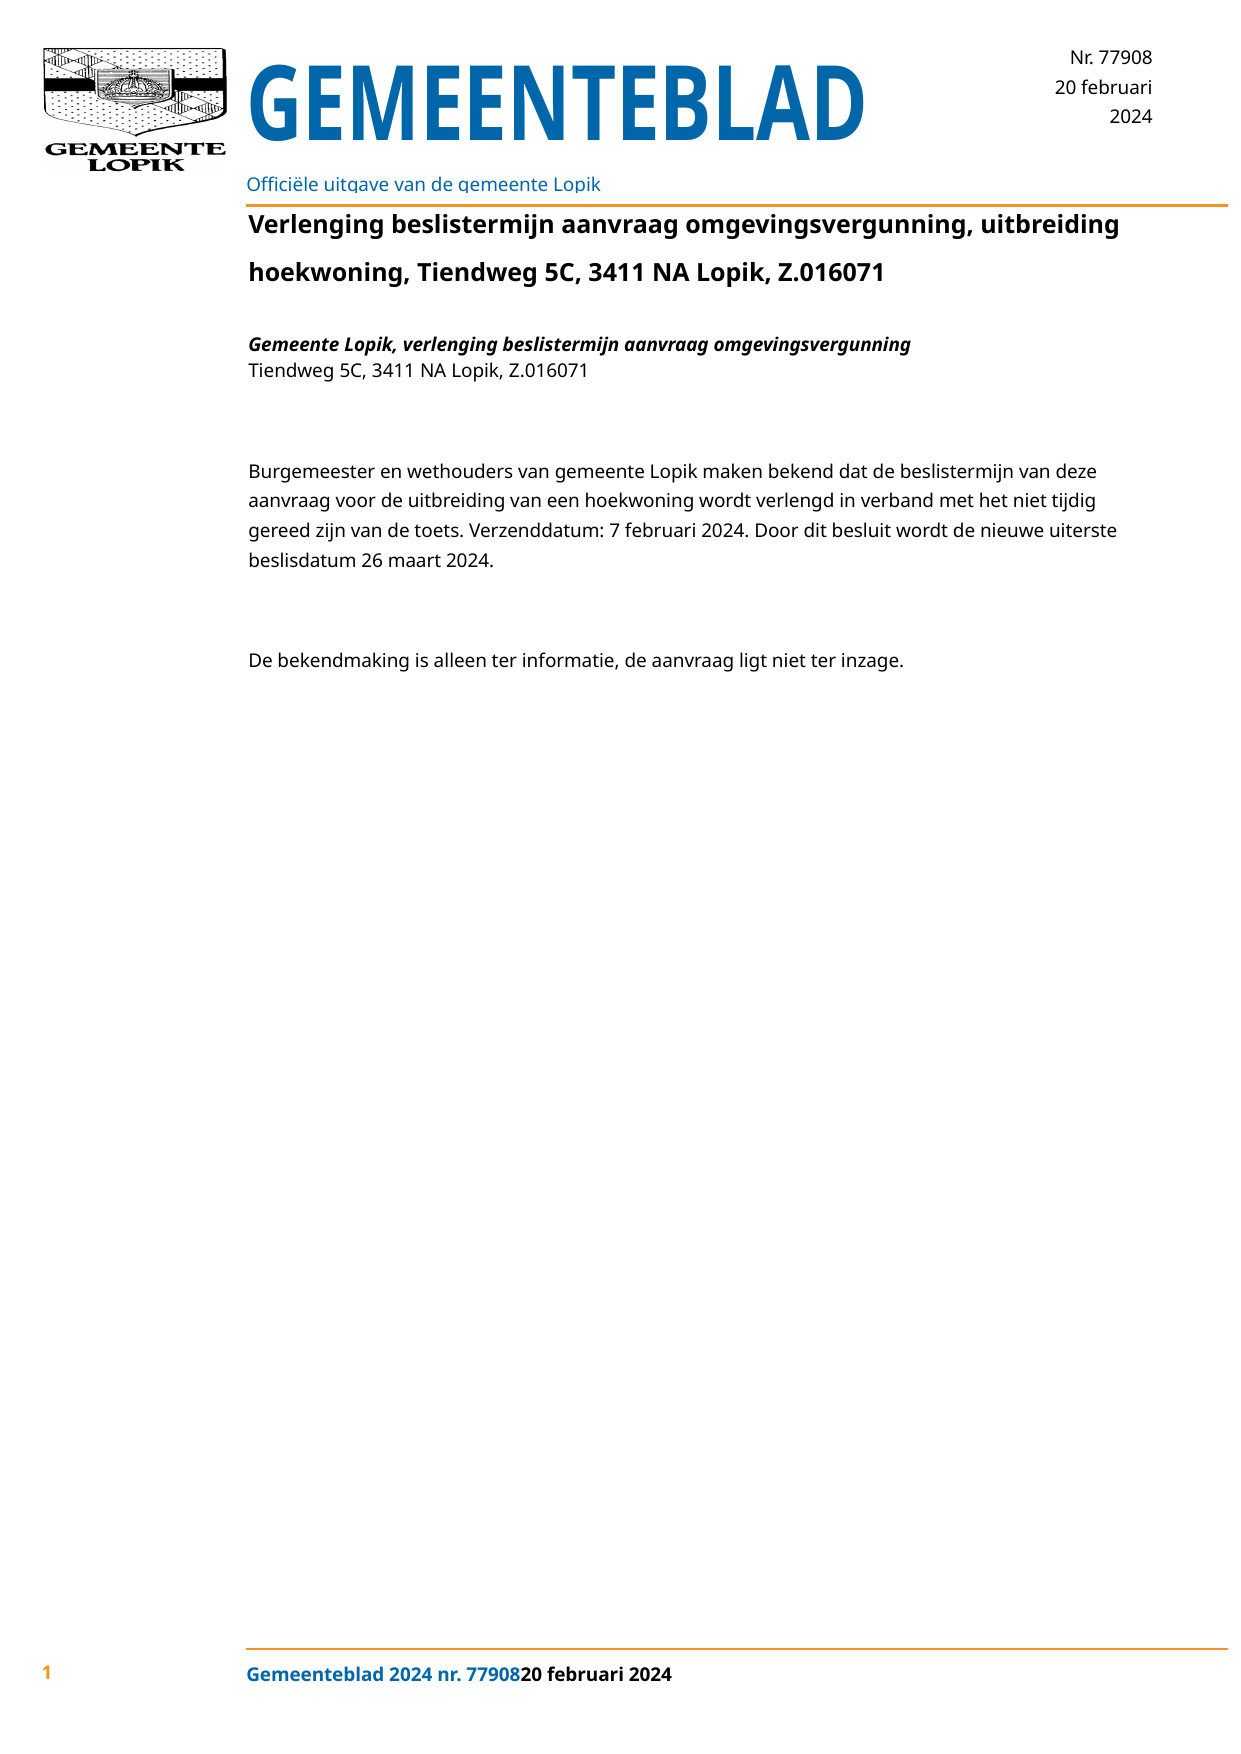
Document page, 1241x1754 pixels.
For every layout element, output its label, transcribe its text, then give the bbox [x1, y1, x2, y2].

text De bekendmaking is alleen ter informatie, de aanvraag ligt niet ter inzage. [248, 648, 1152, 673]
text Gemeente Lopik, verlenging beslistermijn aanvraag omgevingsvergunning [248, 331, 1152, 357]
picture [41, 47, 231, 172]
text Burgemeester en wethouders van gemeente Lopik maken bekend dat de beslistermijn van deze aanvraag voor de uitbreiding van een hoekwoning wordt verlengd in verband met het niet tijdig gereed zijn van de toets. Verzenddatum: 7 februari 2024. Door dit besluit wordt de nieuwe uiterste beslisdatum 26 maart 2024. [248, 458, 1152, 572]
text Verlenging beslistermijn aanvraag omgevingsvergunning, uitbreiding hoekwoning, Tiendweg 5C, 3411 NA Lopik, Z.016071 [248, 207, 1152, 288]
text Tiendweg 5C, 3411 NA Lopik, Z.016071 [248, 357, 1152, 383]
